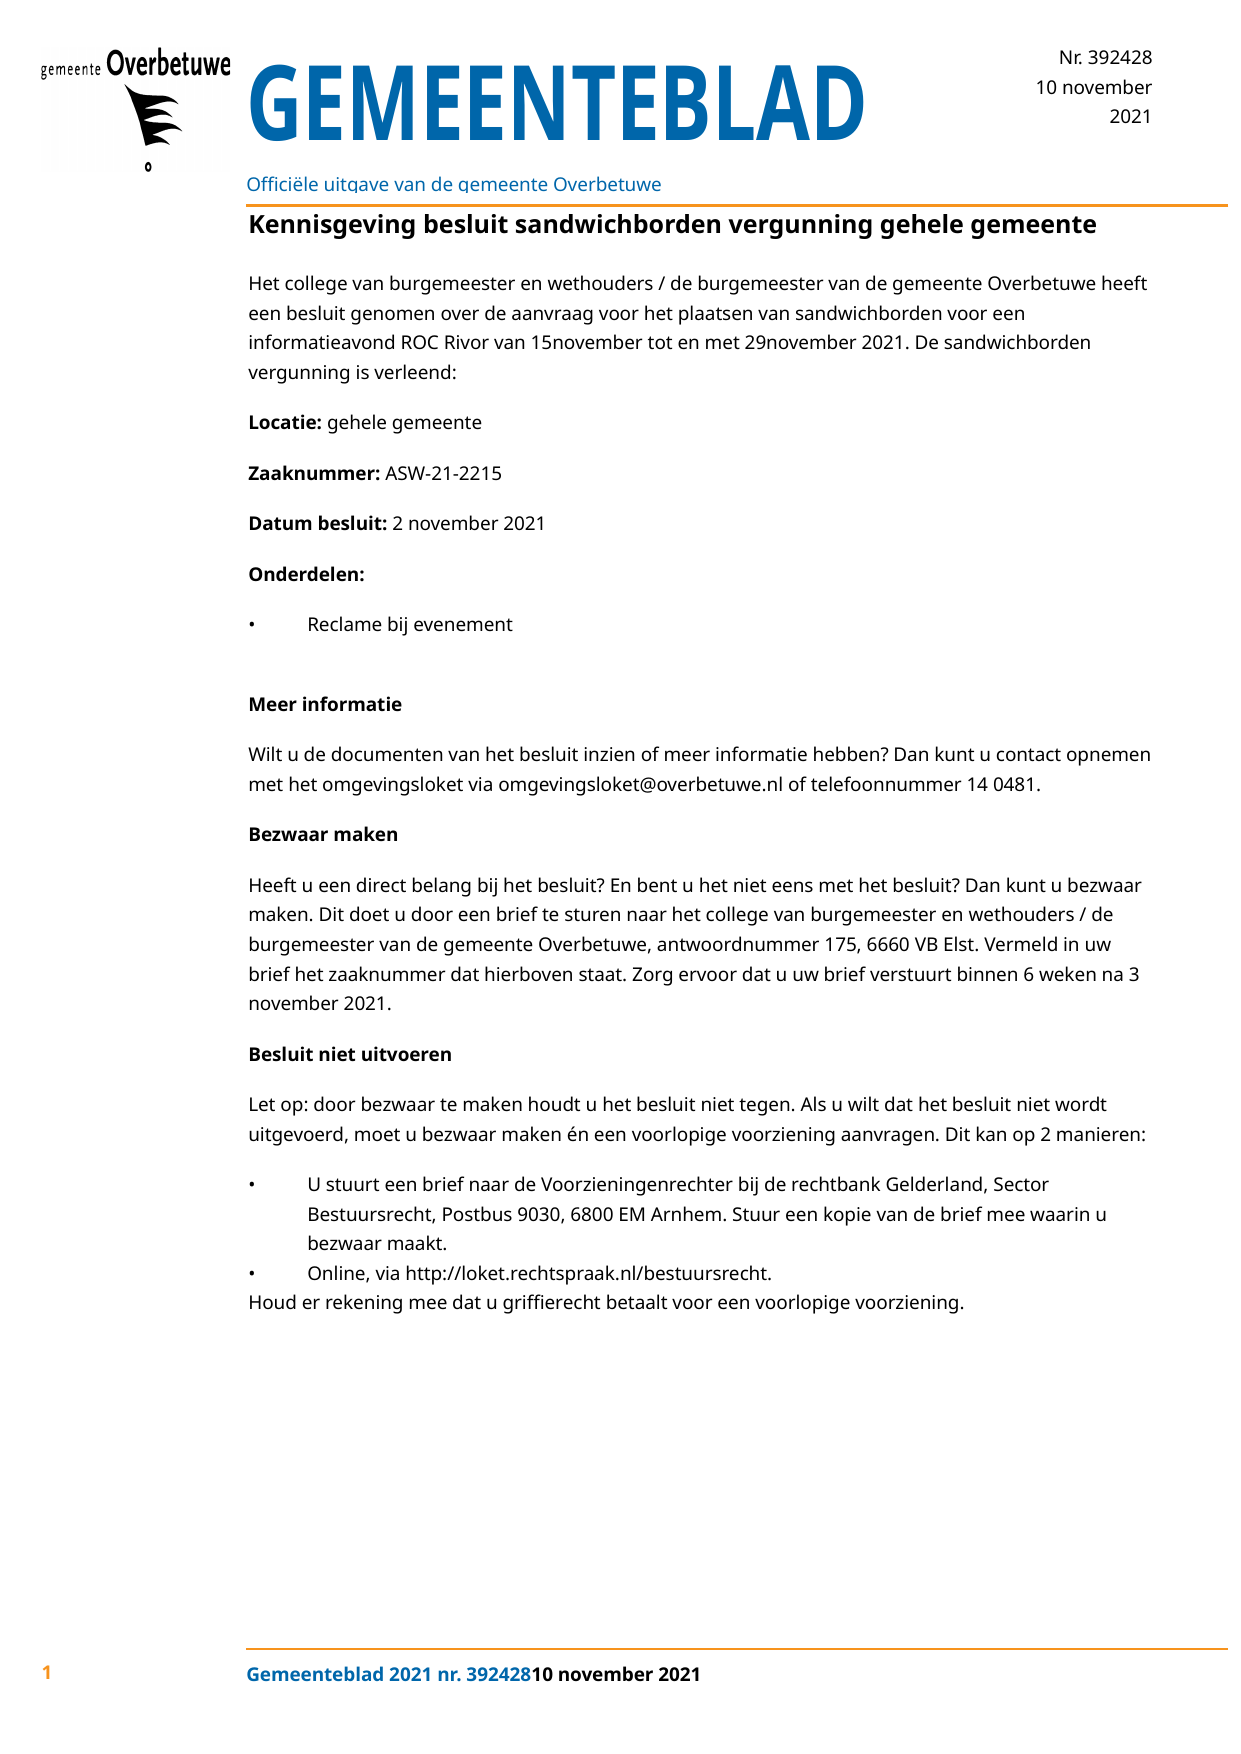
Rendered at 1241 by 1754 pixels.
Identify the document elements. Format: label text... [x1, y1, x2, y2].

text Onderdelen: [248, 561, 1152, 586]
list Reclame bij evenement [248, 611, 1152, 637]
picture [41, 47, 231, 172]
text Bezwaar maken [248, 822, 1152, 847]
text Datum besluit: 2 november 2021 [248, 510, 1152, 536]
text Locatie: gehele gemeente [248, 409, 1152, 435]
list Online, via http://loket.rechtspraak.nl/bestuursrecht. [248, 1260, 1152, 1286]
text Wilt u de documenten van het besluit inzien of meer informatie hebben? Dan kunt u contact opnemen met het omgevingsloket via omgevingsloket@overbetuwe.nl of telefoonnummer 14 0481. [248, 742, 1152, 797]
text Besluit niet uitvoeren [248, 1041, 1152, 1066]
text Houd er rekening mee dat u griffierecht betaalt voor een voorlopige voorziening. [248, 1289, 1152, 1315]
text Zaaknummer: ASW-21-2215 [248, 460, 1152, 486]
list U stuurt een brief naar de Voorzieningenrechter bij de rechtbank Gelderland, Sector Bestuursrecht, Postbus 9030, 6800 EM Arnhem. Stuur een kopie van de brief mee waarin u bezwaar maakt. [248, 1171, 1152, 1256]
text Heeft u een direct belang bij het besluit? En bent u het niet eens met het besluit? Dan kunt u bezwaar maken. Dit doet u door een brief te sturen naar het college van burgemeester en wethouders / de burgemeester van de gemeente Overbetuwe, antwoordnummer 175, 6660 VB Elst. Vermeld in uw brief het zaaknummer dat hierboven staat. Zorg ervoor dat u uw brief verstuurt binnen 6 weken na 3 november 2021. [248, 872, 1152, 1016]
text Het college van burgemeester en wethouders / de burgemeester van de gemeente Overbetuwe heeft een besluit genomen over de aanvraag voor het plaatsen van sandwichborden voor een informatieavond ROC Rivor van 15november tot en met 29november 2021. De sandwichborden vergunning is verleend: [248, 270, 1152, 385]
text Let op: door bezwaar te maken houdt u het besluit niet tegen. Als u wilt dat het besluit niet wordt uitgevoerd, moet u bezwaar maken én een voorlopige voorziening aanvragen. Dit kan op 2 manieren: [248, 1091, 1152, 1146]
text Meer informatie [248, 691, 1152, 717]
text Kennisgeving besluit sandwichborden vergunning gehele gemeente [248, 207, 1152, 241]
